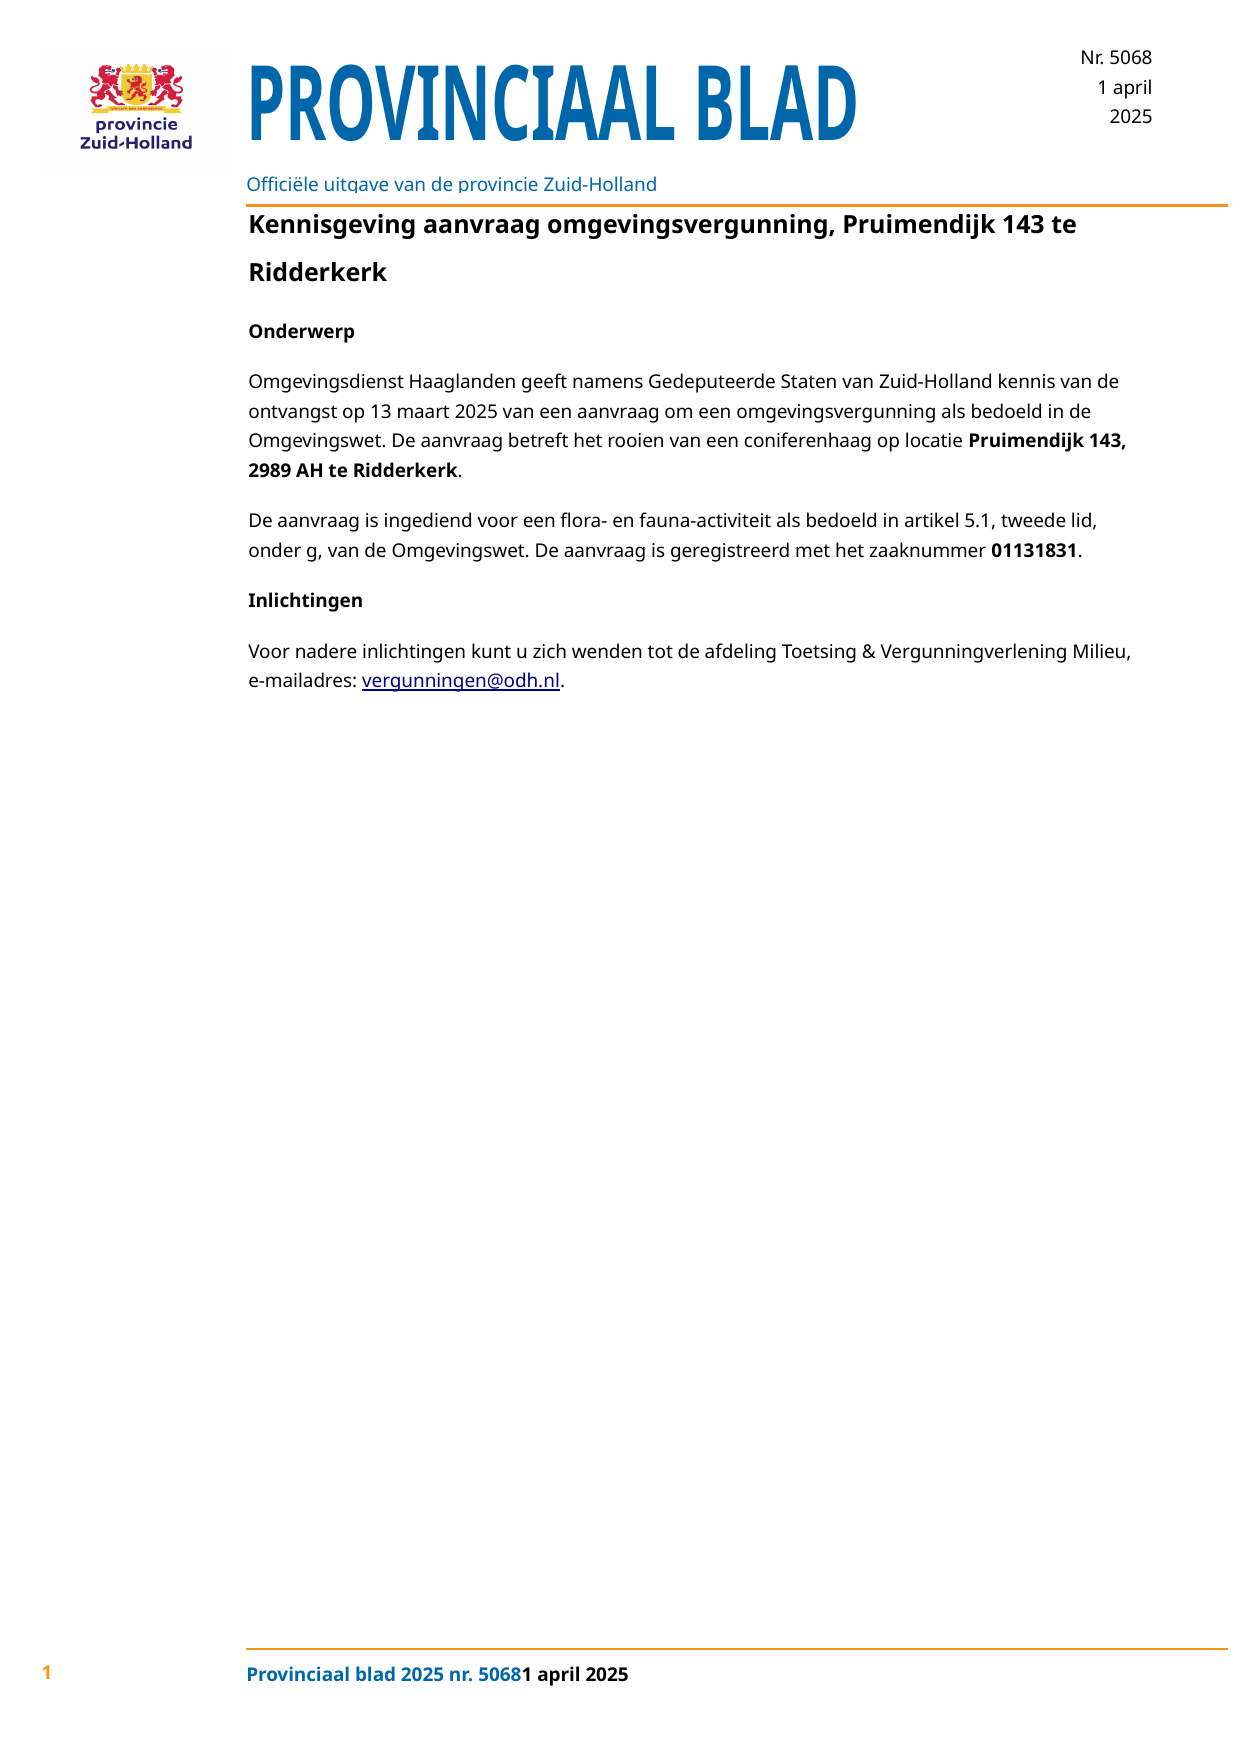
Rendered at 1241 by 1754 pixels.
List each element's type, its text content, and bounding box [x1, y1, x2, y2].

text Kennisgeving aanvraag omgevingsvergunning, Pruimendijk 143 te Ridderkerk [248, 207, 1152, 288]
text De aanvraag is ingediend voor een flora- en fauna-activiteit als bedoeld in artikel 5.1, tweede lid, onder g, van de Omgevingswet. De aanvraag is geregistreerd met het zaaknummer 01131831. [248, 507, 1152, 563]
text Onderwerp [248, 318, 1152, 344]
text Voor nadere inlichtingen kunt u zich wenden tot de afdeling Toetsing & Vergunningverlening Milieu, e-mailadres: vergunningen@odh.nl. [248, 638, 1152, 693]
picture [41, 47, 231, 172]
text Omgevingsdienst Haaglanden geeft namens Gedeputeerde Staten van Zuid-Holland kennis van de ontvangst op 13 maart 2025 van een aanvraag om een omgevingsvergunning als bedoeld in de Omgevingswet. De aanvraag betreft het rooien van een coniferenhaag op locatie Pruimendijk 143, 2989 AH te Ridderkerk. [248, 368, 1152, 483]
text Inlichtingen [248, 587, 1152, 613]
